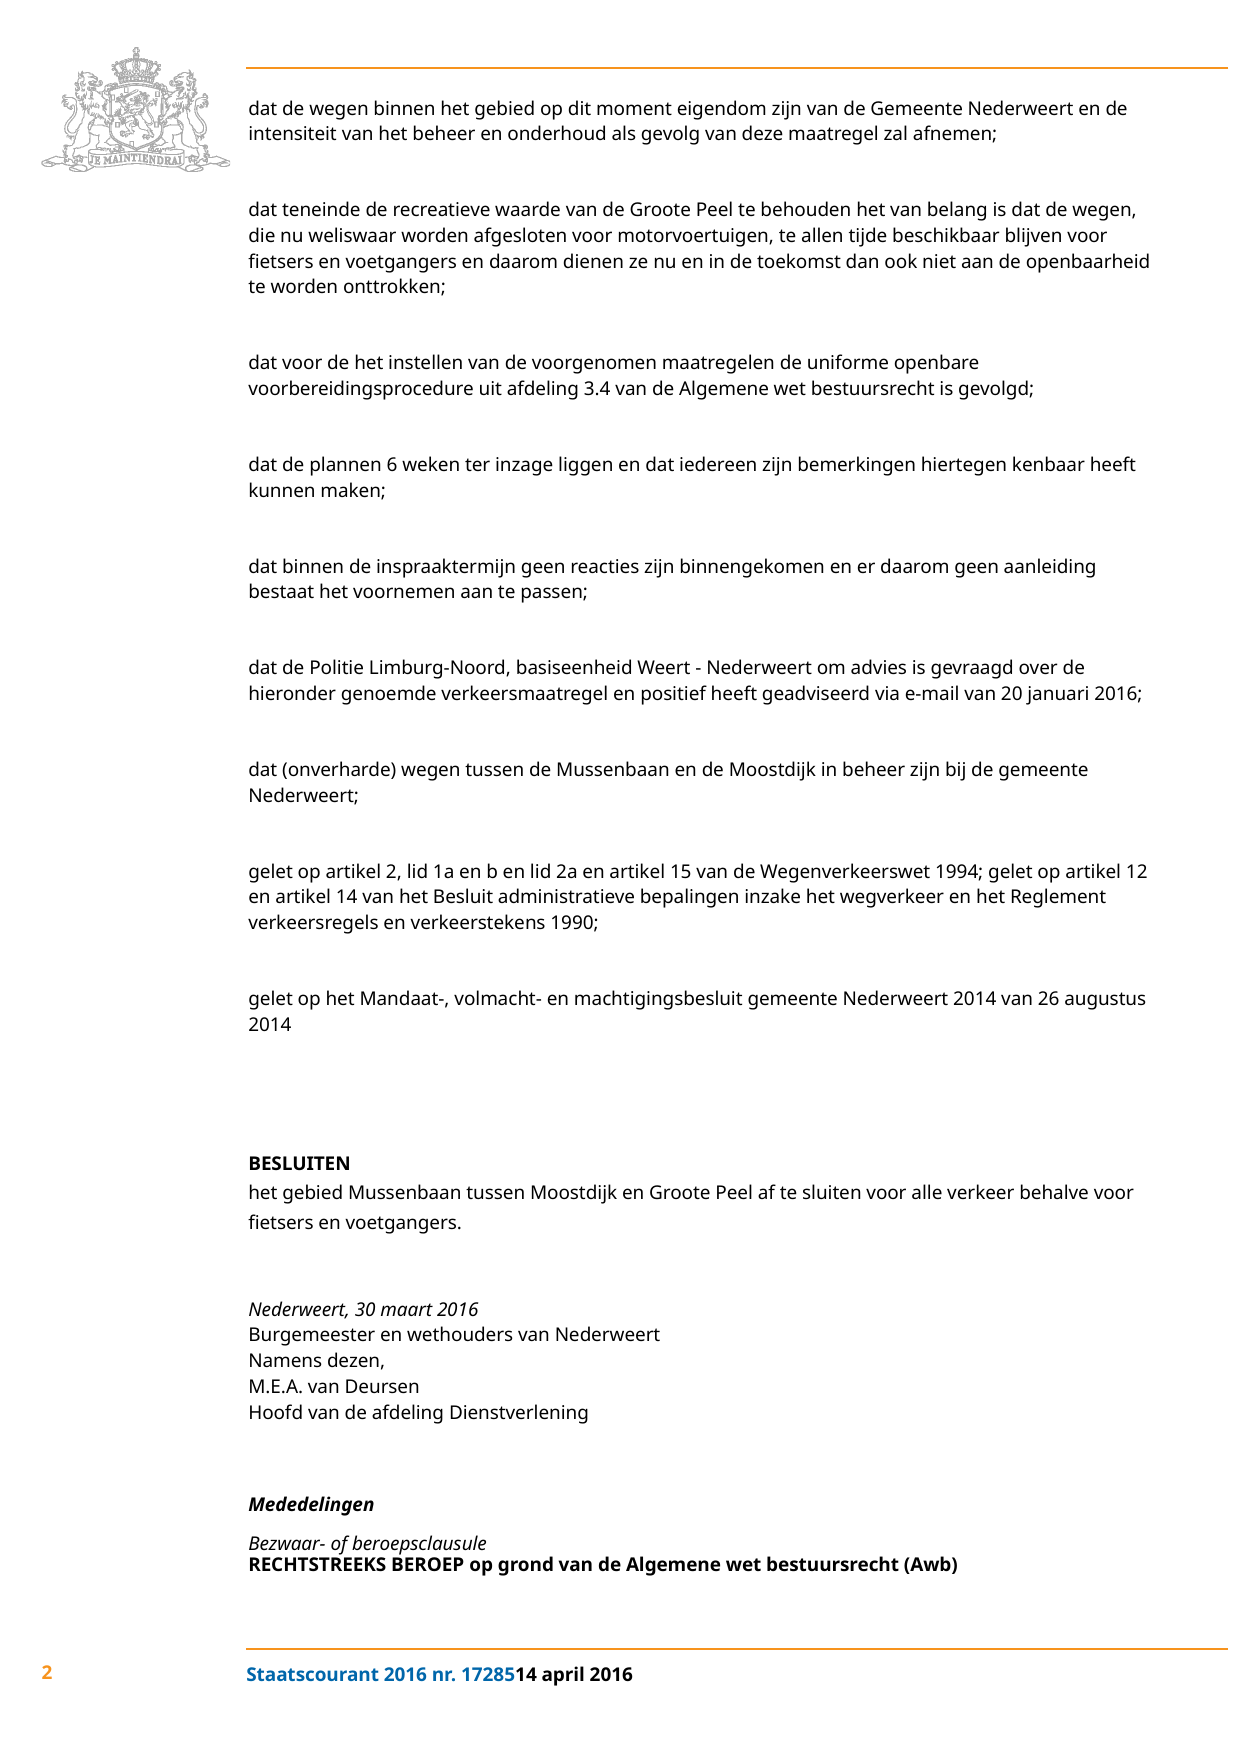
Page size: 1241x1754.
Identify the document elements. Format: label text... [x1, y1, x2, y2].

text gelet op het Mandaat-, volmacht- en machtigingsbesluit gemeente Nederweert 2014 van 26 augustus 2014 [248, 985, 1152, 1037]
text BESLUITEN [248, 1150, 1152, 1175]
text dat de wegen binnen het gebied op dit moment eigendom zijn van de Gemeente Nederweert en de intensiteit van het beheer en onderhoud als gevolg van deze maatregel zal afnemen; [248, 95, 1152, 146]
text dat voor de het instellen van de voorgenomen maatregelen de uniforme openbare voorbereidingsprocedure uit afdeling 3.4 van de Algemene wet bestuursrecht is gevolgd; [248, 349, 1152, 401]
text Mededelingen [248, 1491, 1152, 1517]
text Namens dezen, [248, 1347, 1152, 1373]
text gelet op artikel 2, lid 1a en b en lid 2a en artikel 15 van de Wegenverkeerswet 1994; gelet op artikel 12 en artikel 14 van het Besluit administratieve bepalingen inzake het wegverkeer en het Reglement verkeersregels en verkeerstekens 1990; [248, 858, 1152, 935]
text dat de plannen 6 weken ter inzage liggen en dat iedereen zijn bemerkingen hiertegen kenbaar heeft kunnen maken; [248, 451, 1152, 503]
text dat teneinde de recreatieve waarde van de Groote Peel te behouden het van belang is dat de wegen, die nu weliswaar worden afgesloten voor motorvoertuigen, te allen tijde beschikbaar blijven voor fietsers en voetgangers en daarom dienen ze nu en in de toekomst dan ook niet aan de openbaarheid te worden onttrokken; [248, 196, 1152, 299]
text Burgemeester en wethouders van Nederweert [248, 1322, 1152, 1347]
text dat (onverharde) wegen tussen de Mussenbaan en de Moostdijk in beheer zijn bij de gemeente Nederweert; [248, 756, 1152, 808]
text RECHTSTREEKS BEROEP op grond van de Algemene wet bestuursrecht (Awb) [248, 1556, 1152, 1575]
text Nederweert, 30 maart 2016 [248, 1296, 1152, 1322]
text Hoofd van de afdeling Dienstverlening [248, 1399, 1152, 1424]
text Bezwaar- of beroepsclausule [248, 1530, 1152, 1556]
text M.E.A. van Deursen [248, 1373, 1152, 1399]
text dat binnen de inspraaktermijn geen reacties zijn binnengekomen en er daarom geen aanleiding bestaat het voornemen aan te passen; [248, 553, 1152, 604]
text dat de Politie Limburg-Noord, basiseenheid Weert - Nederweert om advies is gevraagd over de hieronder genoemde verkeersmaatregel en positief heeft geadviseerd via e-mail van 20 januari 2016; [248, 654, 1152, 706]
text het gebied Mussenbaan tussen Moostdijk en Groote Peel af te sluiten voor alle verkeer behalve voor fietsers en voetgangers. [248, 1179, 1152, 1234]
picture [41, 47, 231, 172]
